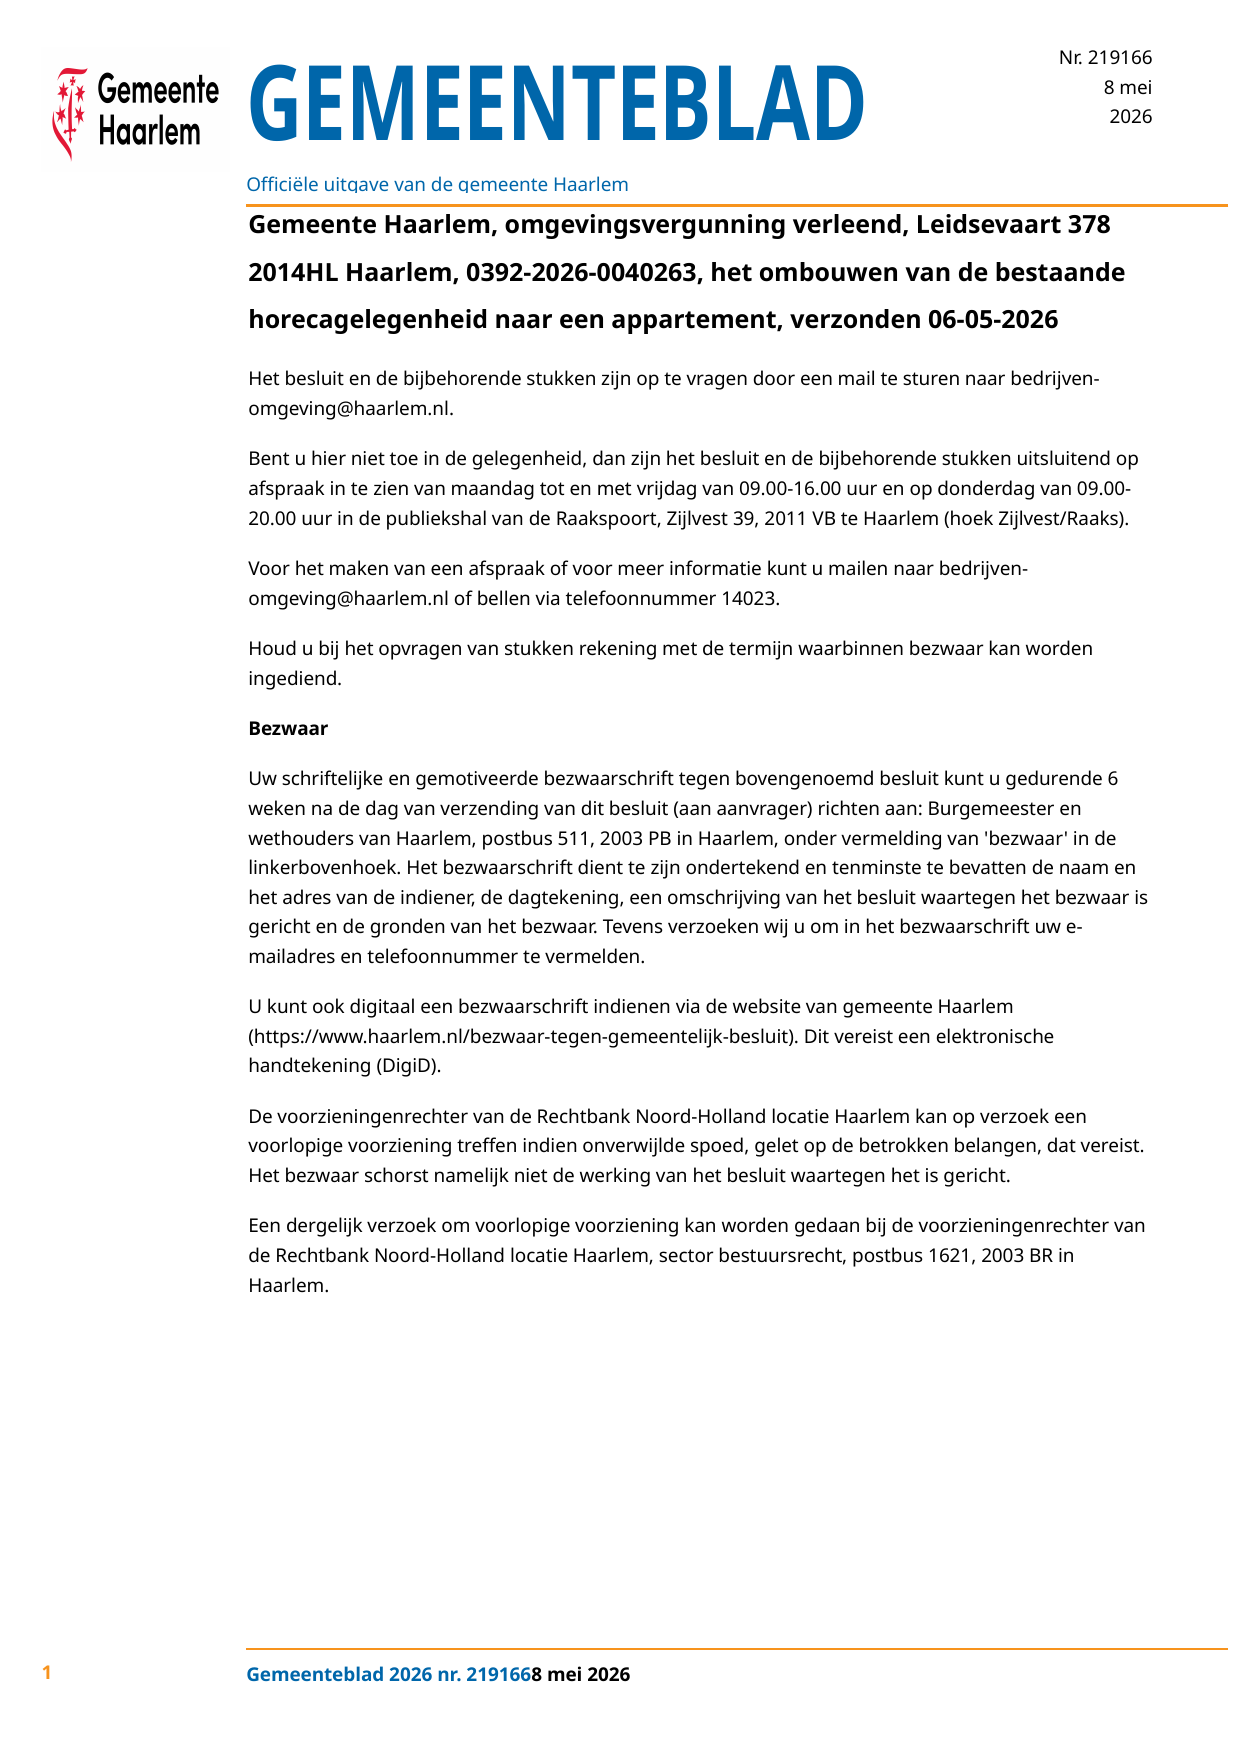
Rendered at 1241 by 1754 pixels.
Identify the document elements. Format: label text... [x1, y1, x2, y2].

text Gemeente Haarlem, omgevingsvergunning verleend, Leidsevaart 378 2014HL Haarlem, 0392-2026-0040263, het ombouwen van de bestaande horecagelegenheid naar een appartement, verzonden 06-05-2026 [248, 207, 1152, 336]
text Houd u bij het opvragen van stukken rekening met de termijn waarbinnen bezwaar kan worden ingediend. [248, 635, 1152, 690]
text Bent u hier niet toe in de gelegenheid, dan zijn het besluit en de bijbehorende stukken uitsluitend op afspraak in te zien van maandag tot en met vrijdag van 09.00-16.00 uur en op donderdag van 09.00-20.00 uur in de publiekshal van de Raakspoort, Zijlvest 39, 2011 VB te Haarlem (hoek Zijlvest/Raaks). [248, 446, 1152, 530]
text U kunt ook digitaal een bezwaarschrift indienen via de website van gemeente Haarlem (https://www.haarlem.nl/bezwaar-tegen-gemeentelijk-besluit). Dit vereist een elektronische handtekening (DigiD). [248, 993, 1152, 1078]
text Voor het maken van een afspraak of voor meer informatie kunt u mailen naar bedrijven-omgeving@haarlem.nl of bellen via telefoonnummer 14023. [248, 555, 1152, 610]
text Uw schriftelijke en gemotiveerde bezwaarschrift tegen bovengenoemd besluit kunt u gedurende 6 weken na de dag van verzending van dit besluit (aan aanvrager) richten aan: Burgemeester en wethouders van Haarlem, postbus 511, 2003 PB in Haarlem, onder vermelding van 'bezwaar' in de linkerbovenhoek. Het bezwaarschrift dient te zijn ondertekend en tenminste te bevatten de naam en het adres van de indiener, de dagtekening, een omschrijving van het besluit waartegen het bezwaar is gericht en de gronden van het bezwaar. Tevens verzoeken wij u om in het bezwaarschrift uw e-mailadres en telefoonnummer te vermelden. [248, 766, 1152, 969]
text De voorzieningenrechter van de Rechtbank Noord-Holland locatie Haarlem kan op verzoek een voorlopige voorziening treffen indien onverwijlde spoed, gelet op de betrokken belangen, dat vereist. Het bezwaar schorst namelijk niet de werking van het besluit waartegen het is gericht. [248, 1103, 1152, 1188]
picture [41, 47, 231, 172]
text Een dergelijk verzoek om voorlopige voorziening kan worden gedaan bij de voorzieningenrechter van de Rechtbank Noord-Holland locatie Haarlem, sector bestuursrecht, postbus 1621, 2003 BR in Haarlem. [248, 1213, 1152, 1297]
text Bezwaar [248, 715, 1152, 741]
text Het besluit en de bijbehorende stukken zijn op te vragen door een mail te sturen naar bedrijven-omgeving@haarlem.nl. [248, 366, 1152, 421]
